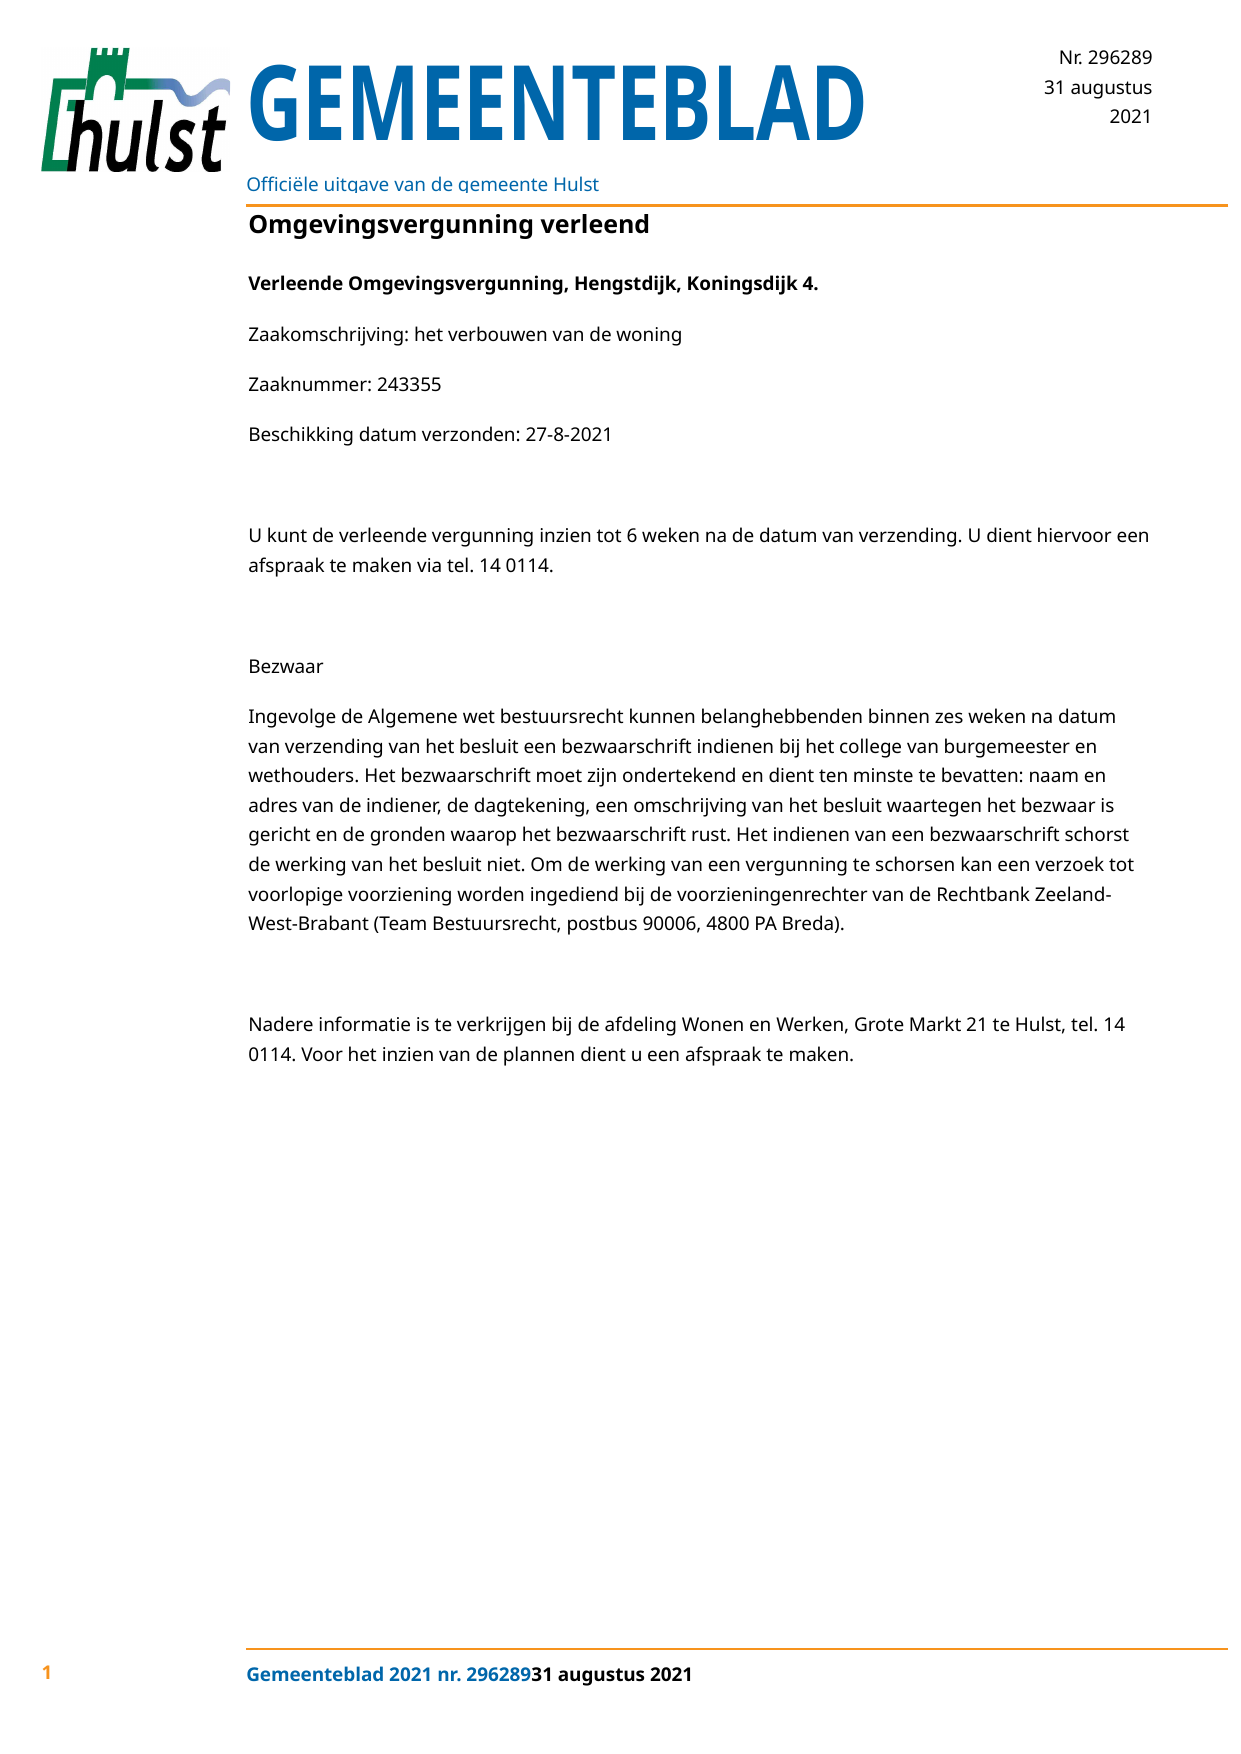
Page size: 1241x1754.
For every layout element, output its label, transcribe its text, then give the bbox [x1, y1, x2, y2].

text Omgevingsvergunning verleend [248, 207, 1152, 241]
text Beschikking datum verzonden: 27-8-2021 [248, 422, 1152, 447]
text Nadere informatie is te verkrijgen bij de afdeling Wonen en Werken, Grote Markt 21 te Hulst, tel. 14 0114. Voor het inzien van de plannen dient u een afspraak te maken. [248, 1011, 1152, 1066]
text Zaakomschrijving: het verbouwen van de woning [248, 321, 1152, 346]
text U kunt de verleende vergunning inzien tot 6 weken na de datum van verzending. U dient hiervoor een afspraak te maken via tel. 14 0114. [248, 522, 1152, 578]
picture [41, 47, 231, 172]
text Bezwaar [248, 653, 1152, 678]
text Verleende Omgevingsvergunning, Hengstdijk, Koningsdijk 4. [248, 270, 1152, 296]
text Ingevolge de Algemene wet bestuursrecht kunnen belanghebbenden binnen zes weken na datum van verzending van het besluit een bezwaarschrift indienen bij het college van burgemeester en wethouders. Het bezwaarschrift moet zijn ondertekend en dient ten minste te bevatten: naam en adres van de indiener, de dagtekening, een omschrijving van het besluit waartegen het bezwaar is gericht en de gronden waarop het bezwaarschrift rust. Het indienen van een bezwaarschrift schorst de werking van het besluit niet. Om de werking van een vergunning te schorsen kan een verzoek tot voorlopige voorziening worden ingediend bij de voorzieningenrechter van de Rechtbank Zeeland-West-Brabant (Team Bestuursrecht, postbus 90006, 4800 PA Breda). [248, 703, 1152, 936]
text Zaaknummer: 243355 [248, 371, 1152, 397]
